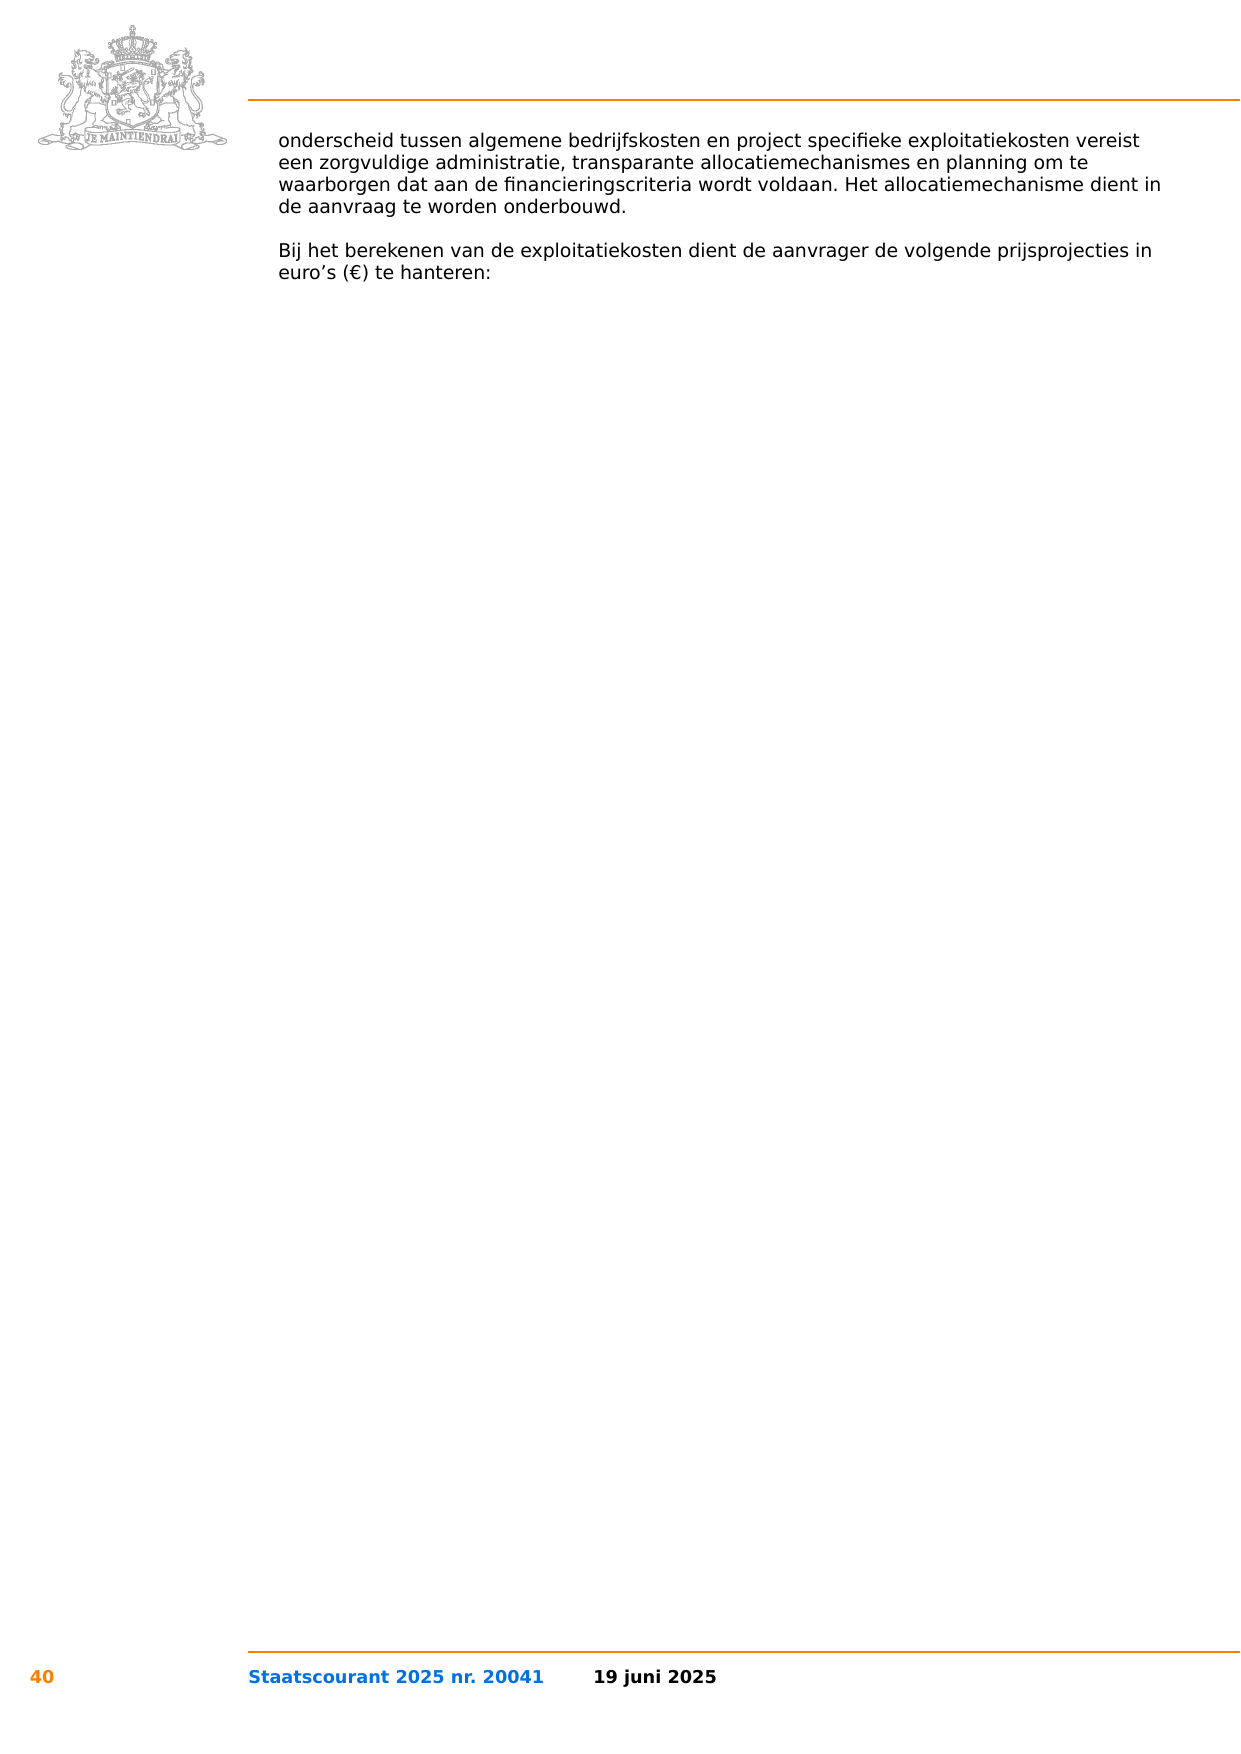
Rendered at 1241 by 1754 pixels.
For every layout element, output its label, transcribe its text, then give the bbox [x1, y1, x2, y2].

text onderscheid tussen algemene bedrijfskosten en project specifieke exploitatiekosten vereist een zorgvuldige administratie, transparante allocatiemechanismes en planning om te waarborgen dat aan de financieringscriteria wordt voldaan. Het allocatiemechanisme dient in de aanvraag te worden onderbouwd. [278, 130, 1163, 218]
text Bij het berekenen van de exploitatiekosten dient de aanvrager de volgende prijsprojecties in euro’s (€) te hanteren: [278, 240, 1163, 284]
picture [38, 25, 227, 150]
